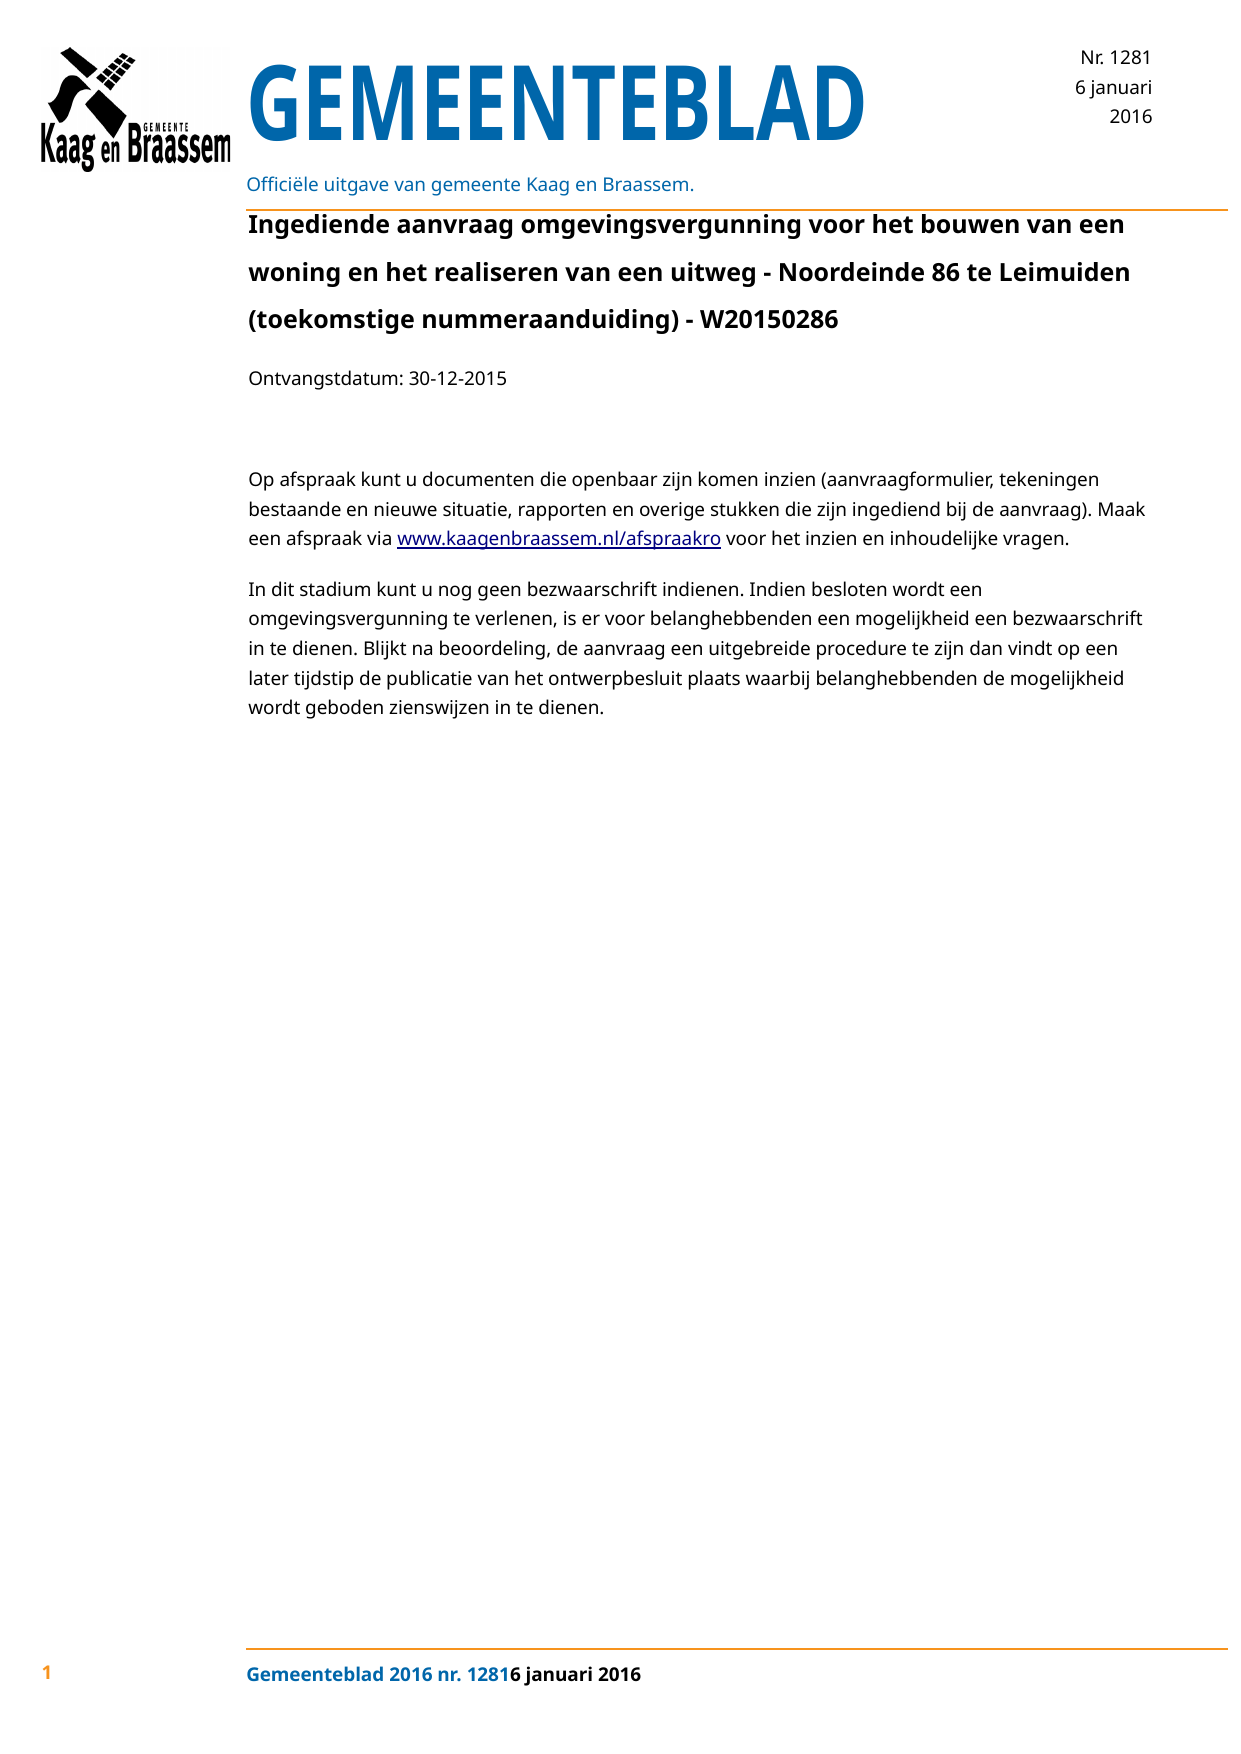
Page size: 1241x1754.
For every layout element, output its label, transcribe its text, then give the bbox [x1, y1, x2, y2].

text In dit stadium kunt u nog geen bezwaarschrift indienen. Indien besloten wordt een omgevingsvergunning te verlenen, is er voor belanghebbenden een mogelijkheid een bezwaarschrift in te dienen. Blijkt na beoordeling, de aanvraag een uitgebreide procedure te zijn dan vindt op een later tijdstip de publicatie van het ontwerpbesluit plaats waarbij belanghebbenden de mogelijkheid wordt geboden zienswijzen in te dienen. [248, 576, 1152, 720]
text Ontvangstdatum: 30-12-2015 [248, 366, 1152, 391]
text Ingediende aanvraag omgevingsvergunning voor het bouwen van een woning en het realiseren van een uitweg - Noordeinde 86 te Leimuiden (toekomstige nummeraanduiding) - W20150286 [248, 211, 1152, 336]
text Op afspraak kunt u documenten die openbaar zijn komen inzien (aanvraagformulier, tekeningen bestaande en nieuwe situatie, rapporten en overige stukken die zijn ingediend bij de aanvraag). Maak een afspraak via www.kaagenbraassem.nl/afspraakro voor het inzien en inhoudelijke vragen. [248, 466, 1152, 551]
picture [41, 47, 231, 172]
